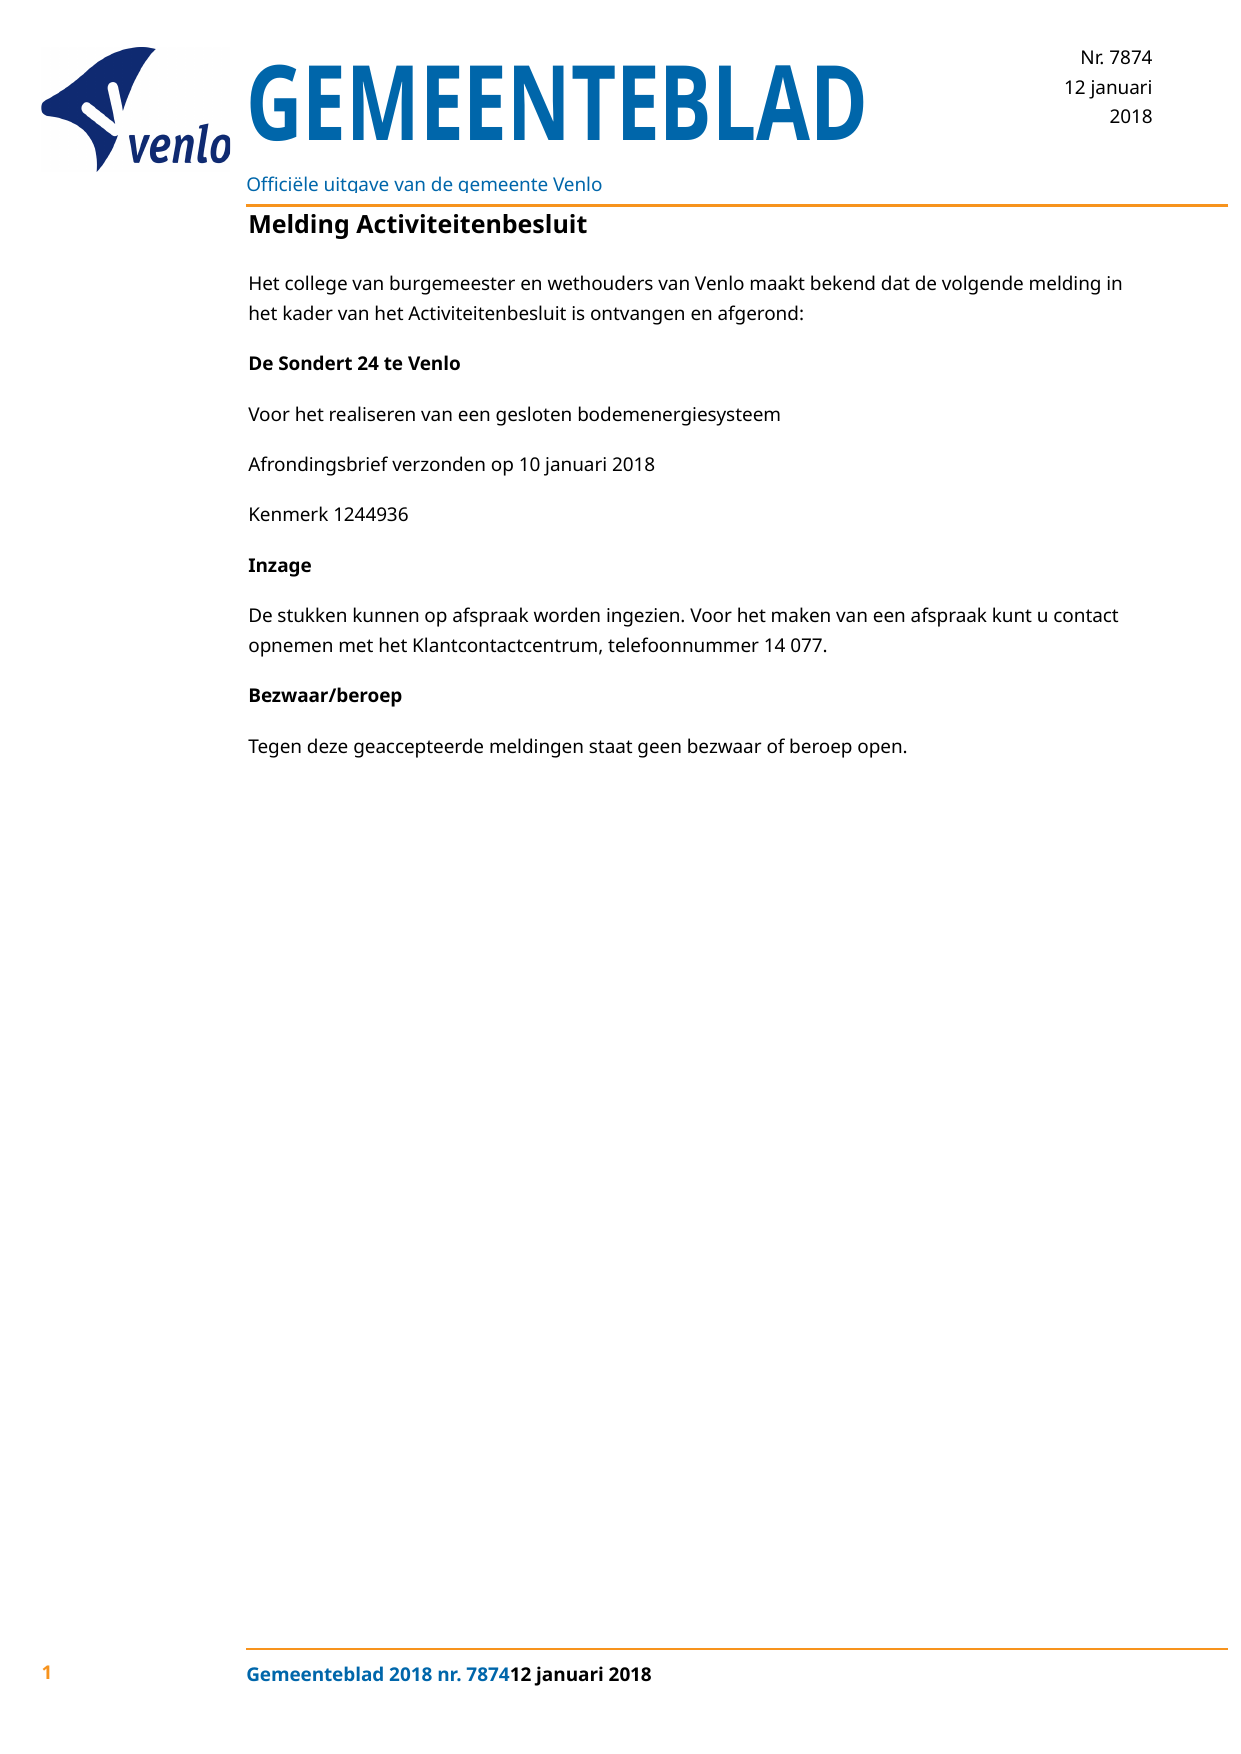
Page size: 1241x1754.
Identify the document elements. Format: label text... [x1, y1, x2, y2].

text Melding Activiteitenbesluit [248, 207, 1152, 241]
text Tegen deze geaccepteerde meldingen staat geen bezwaar of beroep open. [248, 733, 1152, 758]
text Inzage [248, 552, 1152, 578]
text Kenmerk 1244936 [248, 502, 1152, 527]
text De Sondert 24 te Venlo [248, 350, 1152, 376]
text De stukken kunnen op afspraak worden ingezien. Voor het maken van een afspraak kunt u contact opnemen met het Klantcontactcentrum, telefoonnummer 14 077. [248, 602, 1152, 658]
text Voor het realiseren van een gesloten bodemenergiesysteem [248, 401, 1152, 426]
picture [41, 47, 231, 172]
text Bezwaar/beroep [248, 682, 1152, 708]
text Afrondingsbrief verzonden op 10 januari 2018 [248, 451, 1152, 477]
text Het college van burgemeester en wethouders van Venlo maakt bekend dat de volgende melding in het kader van het Activiteitenbesluit is ontvangen en afgerond: [248, 270, 1152, 326]
